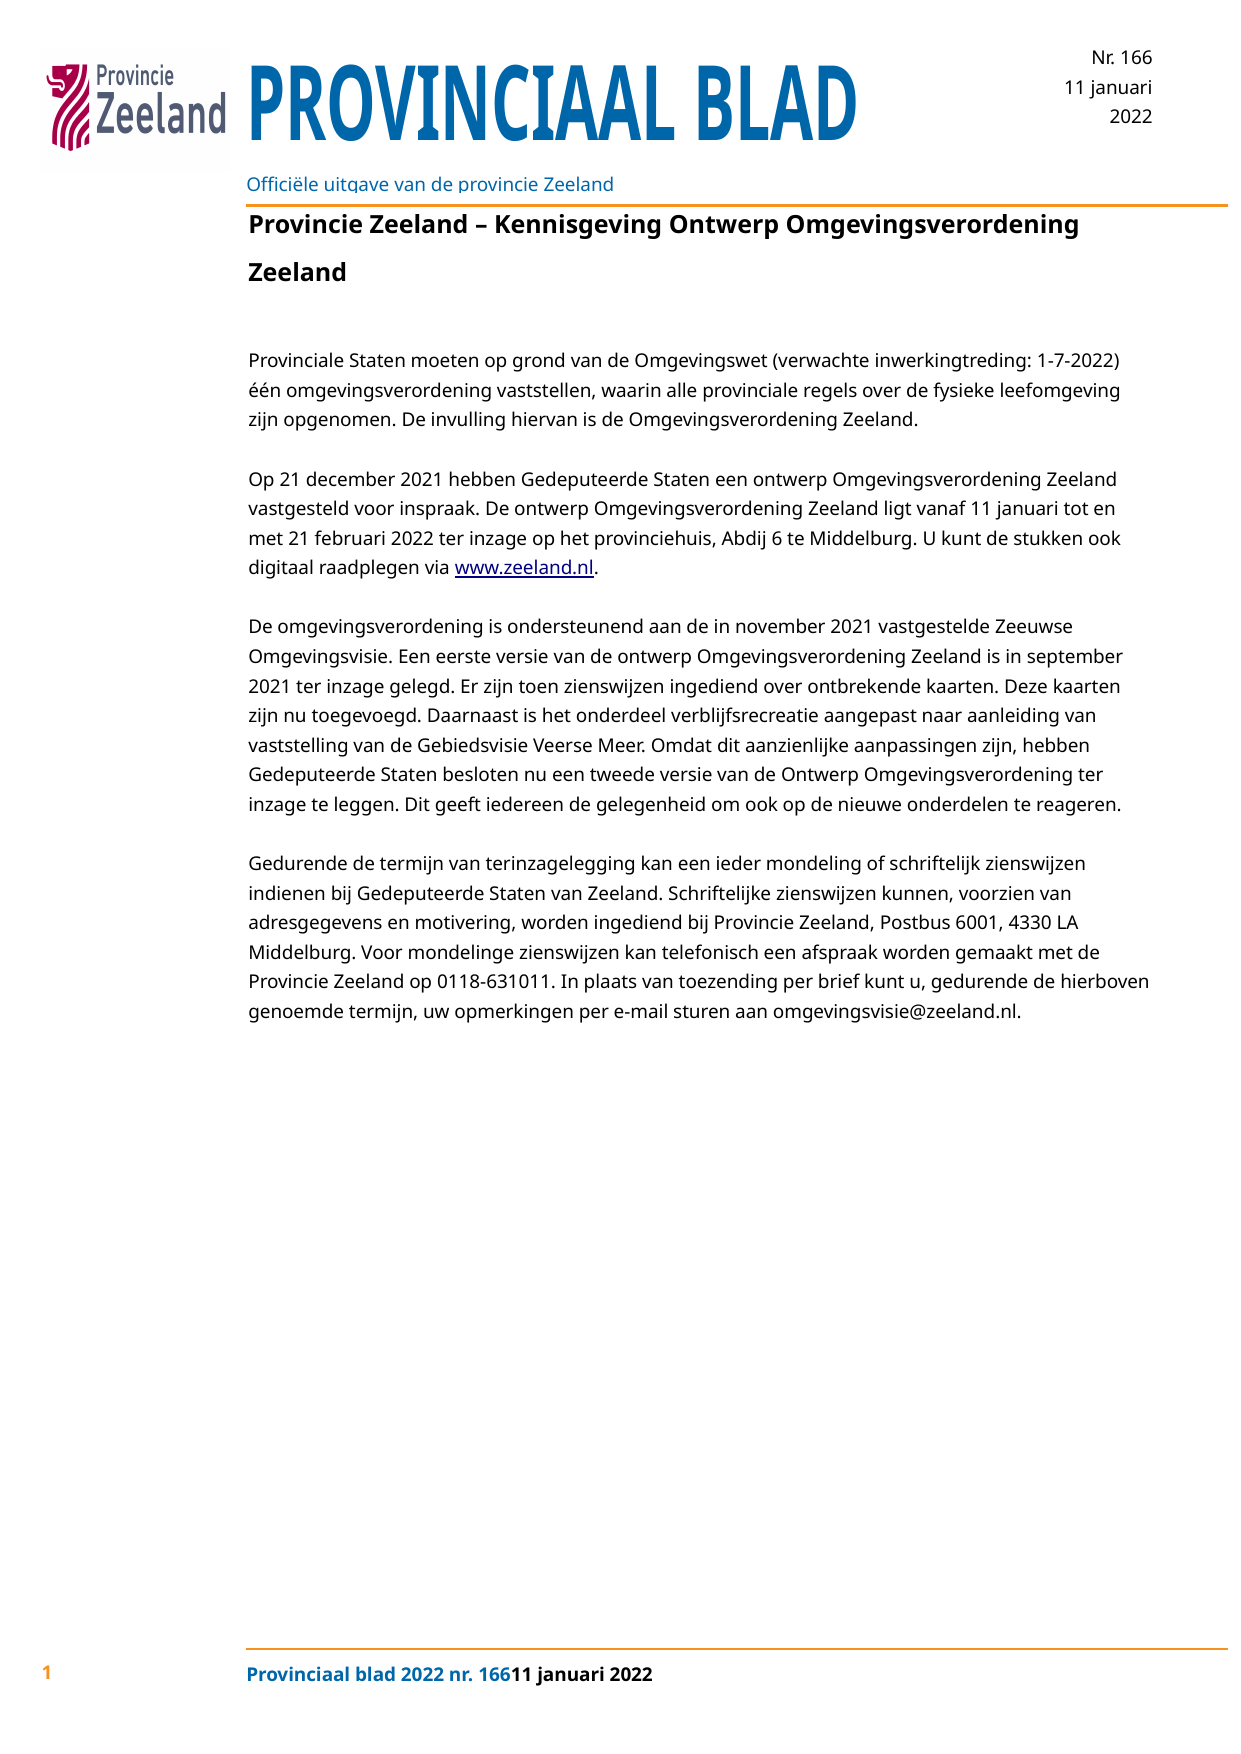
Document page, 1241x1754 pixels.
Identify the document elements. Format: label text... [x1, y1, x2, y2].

text Op 21 december 2021 hebben Gedeputeerde Staten een ontwerp Omgevingsverordening Zeeland vastgesteld voor inspraak. De ontwerp Omgevingsverordening Zeeland ligt vanaf 11 januari tot en met 21 februari 2022 ter inzage op het provinciehuis, Abdij 6 te Middelburg. U kunt de stukken ook digitaal raadplegen via www.zeeland.nl. [248, 466, 1152, 580]
text Gedurende de termijn van terinzagelegging kan een ieder mondeling of schriftelijk zienswijzen indienen bij Gedeputeerde Staten van Zeeland. Schriftelijke zienswijzen kunnen, voorzien van adresgegevens en motivering, worden ingediend bij Provincie Zeeland, Postbus 6001, 4330 LA Middelburg. Voor mondelinge zienswijzen kan telefonisch een afspraak worden gemaakt met de Provincie Zeeland op 0118-631011. In plaats van toezending per brief kunt u, gedurende de hierboven genoemde termijn, uw opmerkingen per e-mail sturen aan omgevingsvisie@zeeland.nl. [248, 850, 1152, 1024]
text Provinciale Staten moeten op grond van de Omgevingswet (verwachte inwerkingtreding: 1-7-2022) één omgevingsverordening vaststellen, waarin alle provinciale regels over de fysieke leefomgeving zijn opgenomen. De invulling hiervan is de Omgevingsverordening Zeeland. [248, 347, 1152, 432]
text Provincie Zeeland – Kennisgeving Ontwerp Omgevingsverordening Zeeland [248, 207, 1152, 288]
picture [41, 47, 231, 172]
text De omgevingsverordening is ondersteunend aan de in november 2021 vastgestelde Zeeuwse Omgevingsvisie. Een eerste versie van de ontwerp Omgevingsverordening Zeeland is in september 2021 ter inzage gelegd. Er zijn toen zienswijzen ingediend over ontbrekende kaarten. Deze kaarten zijn nu toegevoegd. Daarnaast is het onderdeel verblijfsrecreatie aangepast naar aanleiding van vaststelling van de Gebiedsvisie Veerse Meer. Omdat dit aanzienlijke aanpassingen zijn, hebben Gedeputeerde Staten besloten nu een tweede versie van de Ontwerp Omgevingsverordening ter inzage te leggen. Dit geeft iedereen de gelegenheid om ook op de nieuwe onderdelen te reageren. [248, 614, 1152, 817]
